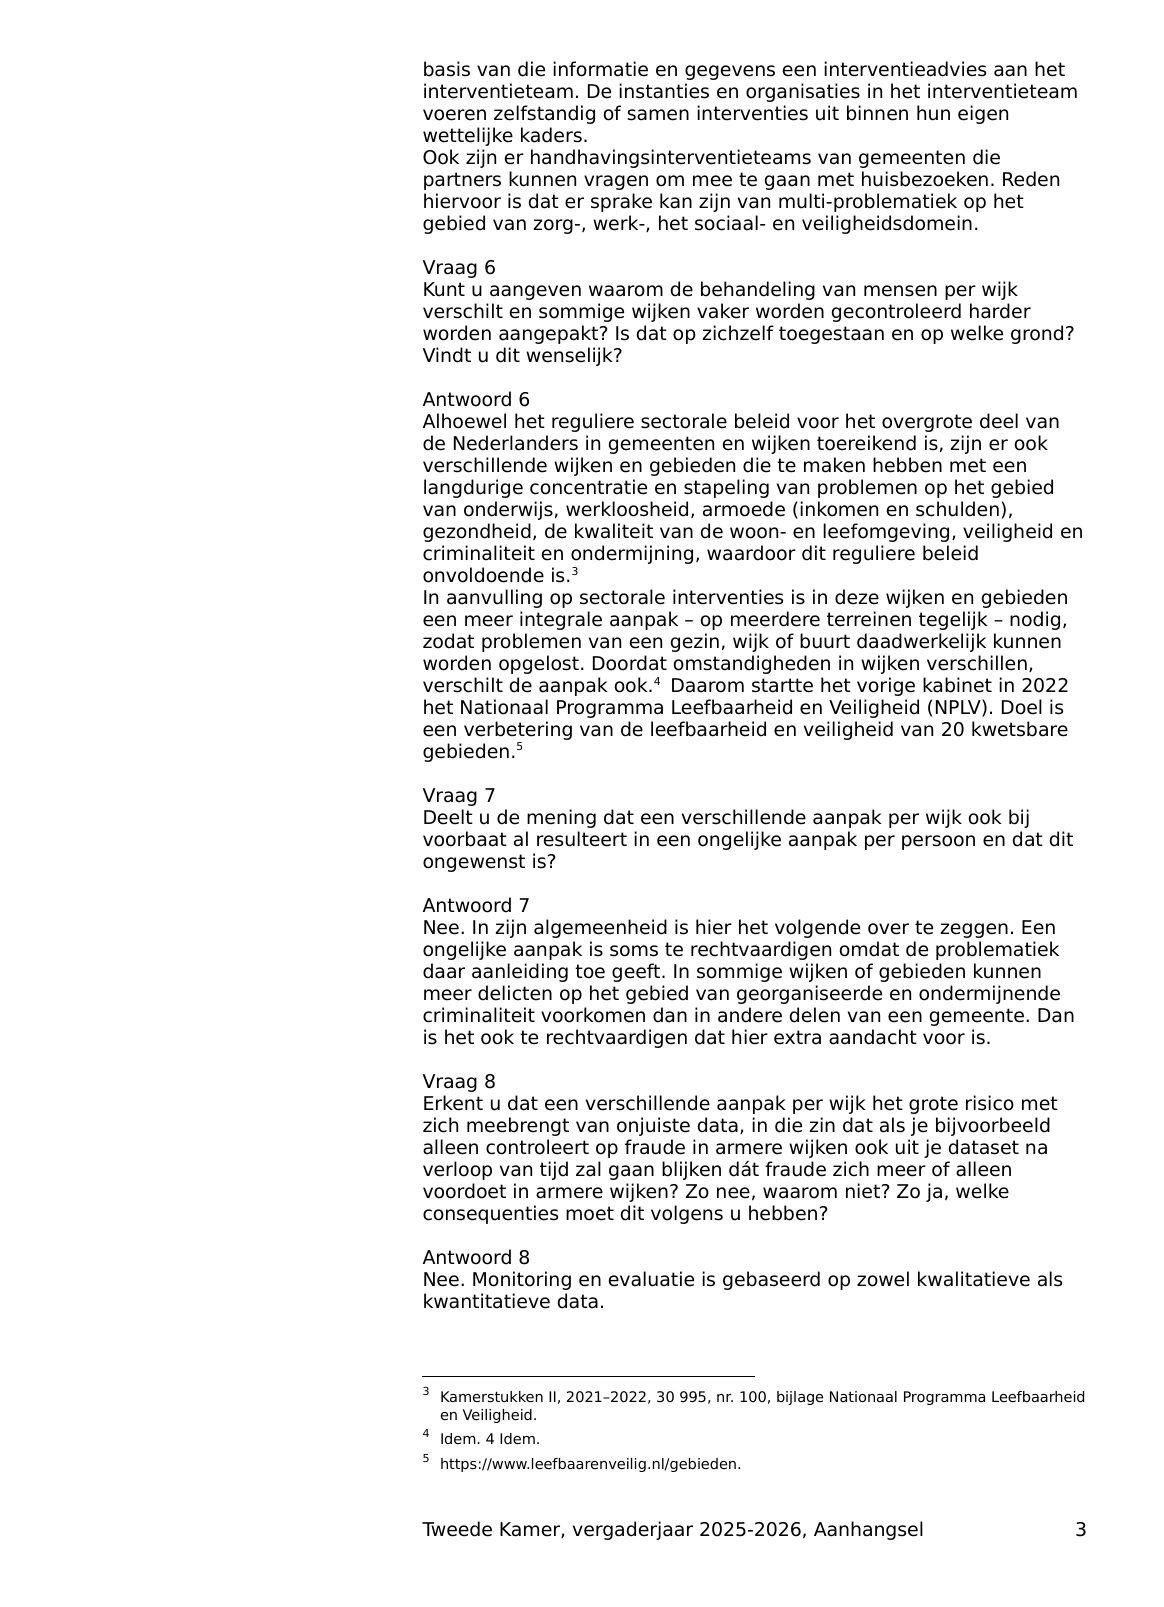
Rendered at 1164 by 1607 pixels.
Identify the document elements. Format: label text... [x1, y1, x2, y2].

text Vraag 8 [422, 1071, 1087, 1093]
text Idem. 4 Idem. [422, 1427, 1087, 1449]
text https://www.leefbaarenveilig.nl/gebieden. [422, 1452, 1087, 1474]
text Nee. In zijn algemeenheid is hier het volgende over te zeggen. Een ongelijke aanpak is soms te rechtvaardigen omdat de problematiek daar aanleiding toe geeft. In sommige wijken of gebieden kunnen meer delicten op het gebied van georganiseerde en ondermijnende criminaliteit voorkomen dan in andere delen van een gemeente. Dan is het ook te rechtvaardigen dat hier extra aandacht voor is. [422, 917, 1087, 1049]
text In aanvulling op sectorale interventies is in deze wijken en gebieden een meer integrale aanpak – op meerdere terreinen tegelijk – nodig, zodat problemen van een gezin, wijk of buurt daadwerkelijk kunnen worden opgelost. Doordat omstandigheden in wijken verschillen, verschilt de aanpak ook. Daarom startte het vorige kabinet in 2022 het Nationaal Programma Leefbaarheid en Veiligheid (NPLV). Doel is een verbetering van de leefbaarheid en veiligheid van 20 kwetsbare gebieden. [422, 587, 1087, 763]
text Nee. Monitoring en evaluatie is gebaseerd op zowel kwalitatieve als kwantitatieve data. [422, 1269, 1087, 1313]
text Vraag 7 [422, 785, 1087, 807]
text Antwoord 7 [422, 895, 1087, 917]
text Antwoord 6 [422, 389, 1087, 411]
text Alhoewel het reguliere sectorale beleid voor het overgrote deel van de Nederlanders in gemeenten en wijken toereikend is, zijn er ook verschillende wijken en gebieden die te maken hebben met een langdurige concentratie en stapeling van problemen op het gebied van onderwijs, werkloosheid, armoede (inkomen en schulden), gezondheid, de kwaliteit van de woon- en leefomgeving, veiligheid en criminaliteit en ondermijning, waardoor dit reguliere beleid onvoldoende is. [422, 411, 1087, 587]
text Ook zijn er handhavingsinterventieteams van gemeenten die partners kunnen vragen om mee te gaan met huisbezoeken. Reden hiervoor is dat er sprake kan zijn van multi-problematiek op het gebied van zorg-, werk-, het sociaal- en veiligheidsdomein. [422, 147, 1087, 235]
text Deelt u de mening dat een verschillende aanpak per wijk ook bij voorbaat al resulteert in een ongelijke aanpak per persoon en dat dit ongewenst is? [422, 807, 1087, 873]
text Kunt u aangeven waarom de behandeling van mensen per wijk verschilt en sommige wijken vaker worden gecontroleerd harder worden aangepakt? Is dat op zichzelf toegestaan en op welke grond? Vindt u dit wenselijk? [422, 279, 1087, 367]
text Antwoord 8 [422, 1247, 1087, 1269]
text Erkent u dat een verschillende aanpak per wijk het grote risico met zich meebrengt van onjuiste data, in die zin dat als je bijvoorbeeld alleen controleert op fraude in armere wijken ook uit je dataset na verloop van tijd zal gaan blijken dát fraude zich meer of alleen voordoet in armere wijken? Zo nee, waarom niet? Zo ja, welke consequenties moet dit volgens u hebben? [422, 1093, 1087, 1225]
text Vraag 6 [422, 257, 1087, 279]
text basis van die informatie en gegevens een interventieadvies aan het interventieteam. De instanties en organisaties in het interventieteam voeren zelfstandig of samen interventies uit binnen hun eigen wettelijke kaders. [422, 59, 1087, 147]
text Kamerstukken II, 2021–2022, 30 995, nr. 100, bijlage Nationaal Programma Leefbaarheid en Veiligheid. [422, 1385, 1087, 1424]
